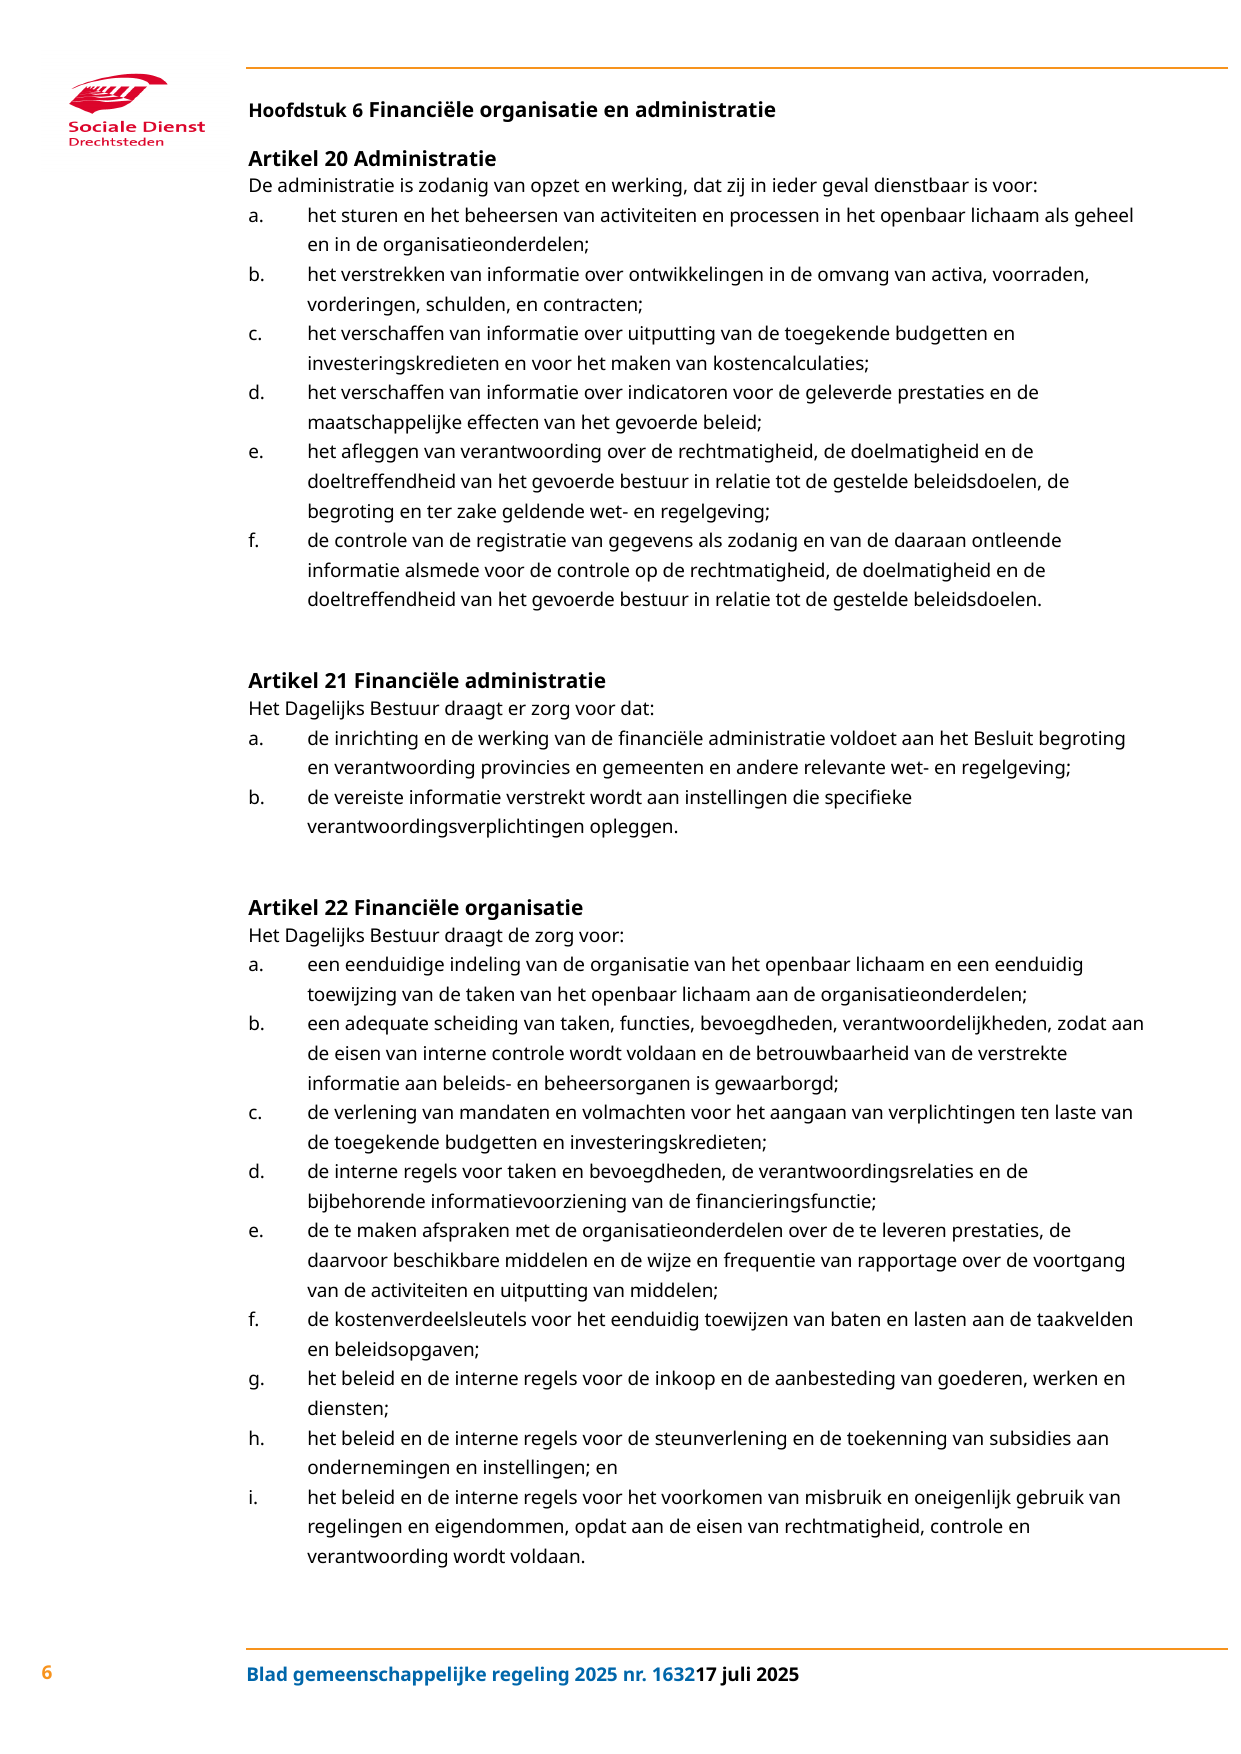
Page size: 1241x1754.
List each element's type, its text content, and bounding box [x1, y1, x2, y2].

list een eenduidige indeling van de organisatie van het openbaar lichaam en een eenduidig toewijzing van de taken van het openbaar lichaam aan de organisatieonderdelen; [248, 951, 1152, 1007]
picture [41, 47, 231, 172]
list het beleid en de interne regels voor de steunverlening en de toekenning van subsidies aan ondernemingen en instellingen; en [248, 1425, 1152, 1480]
text Hoofdstuk 6 Financiële organisatie en administratie [248, 95, 1152, 123]
list het sturen en het beheersen van activiteiten en processen in het openbaar lichaam als geheel en in de organisatieonderdelen; [248, 202, 1152, 257]
text Artikel 20 Administratie [248, 144, 1152, 172]
text Het Dagelijks Bestuur draagt er zorg voor dat: [248, 695, 1152, 721]
list de inrichting en de werking van de financiële administratie voldoet aan het Besluit begroting en verantwoording provincies en gemeenten en andere relevante wet- en regelgeving; [248, 725, 1152, 780]
list de vereiste informatie verstrekt wordt aan instellingen die specifieke verantwoordingsverplichtingen opleggen. [248, 784, 1152, 839]
text Artikel 22 Financiële organisatie [248, 893, 1152, 922]
list het beleid en de interne regels voor de inkoop en de aanbesteding van goederen, werken en diensten; [248, 1366, 1152, 1421]
text Het Dagelijks Bestuur draagt de zorg voor: [248, 922, 1152, 948]
list de kostenverdeelsleutels voor het eenduidig toewijzen van baten en lasten aan de taakvelden en beleidsopgaven; [248, 1306, 1152, 1362]
text De administratie is zodanig van opzet en werking, dat zij in ieder geval dienstbaar is voor: [248, 172, 1152, 198]
list een adequate scheiding van taken, functies, bevoegdheden, verantwoordelijkheden, zodat aan de eisen van interne controle wordt voldaan en de betrouwbaarheid van de verstrekte informatie aan beleids- en beheersorganen is gewaarborgd; [248, 1011, 1152, 1096]
list het verschaffen van informatie over indicatoren voor de geleverde prestaties en de maatschappelijke effecten van het gevoerde beleid; [248, 379, 1152, 435]
list de interne regels voor taken en bevoegdheden, de verantwoordingsrelaties en de bijbehorende informatievoorziening van de financieringsfunctie; [248, 1158, 1152, 1214]
list het afleggen van verantwoording over de rechtmatigheid, de doelmatigheid en de doeltreffendheid van het gevoerde bestuur in relatie tot de gestelde beleidsdoelen, de begroting en ter zake geldende wet- en regelgeving; [248, 439, 1152, 524]
text Artikel 21 Financiële administratie [248, 667, 1152, 695]
list het beleid en de interne regels voor het voorkomen van misbruik en oneigenlijk gebruik van regelingen en eigendommen, opdat aan de eisen van rechtmatigheid, controle en verantwoording wordt voldaan. [248, 1484, 1152, 1569]
list de verlening van mandaten en volmachten voor het aangaan van verplichtingen ten laste van de toegekende budgetten en investeringskredieten; [248, 1099, 1152, 1155]
list de controle van de registratie van gegevens als zodanig en van de daaraan ontleende informatie alsmede voor de controle op de rechtmatigheid, de doelmatigheid en de doeltreffendheid van het gevoerde bestuur in relatie tot de gestelde beleidsdoelen. [248, 527, 1152, 612]
list het verstrekken van informatie over ontwikkelingen in de omvang van activa, voorraden, vorderingen, schulden, en contracten; [248, 261, 1152, 317]
list de te maken afspraken met de organisatieonderdelen over de te leveren prestaties, de daarvoor beschikbare middelen en de wijze en frequentie van rapportage over de voortgang van de activiteiten en uitputting van middelen; [248, 1218, 1152, 1303]
list het verschaffen van informatie over uitputting van de toegekende budgetten en investeringskredieten en voor het maken van kostencalculaties; [248, 320, 1152, 376]
